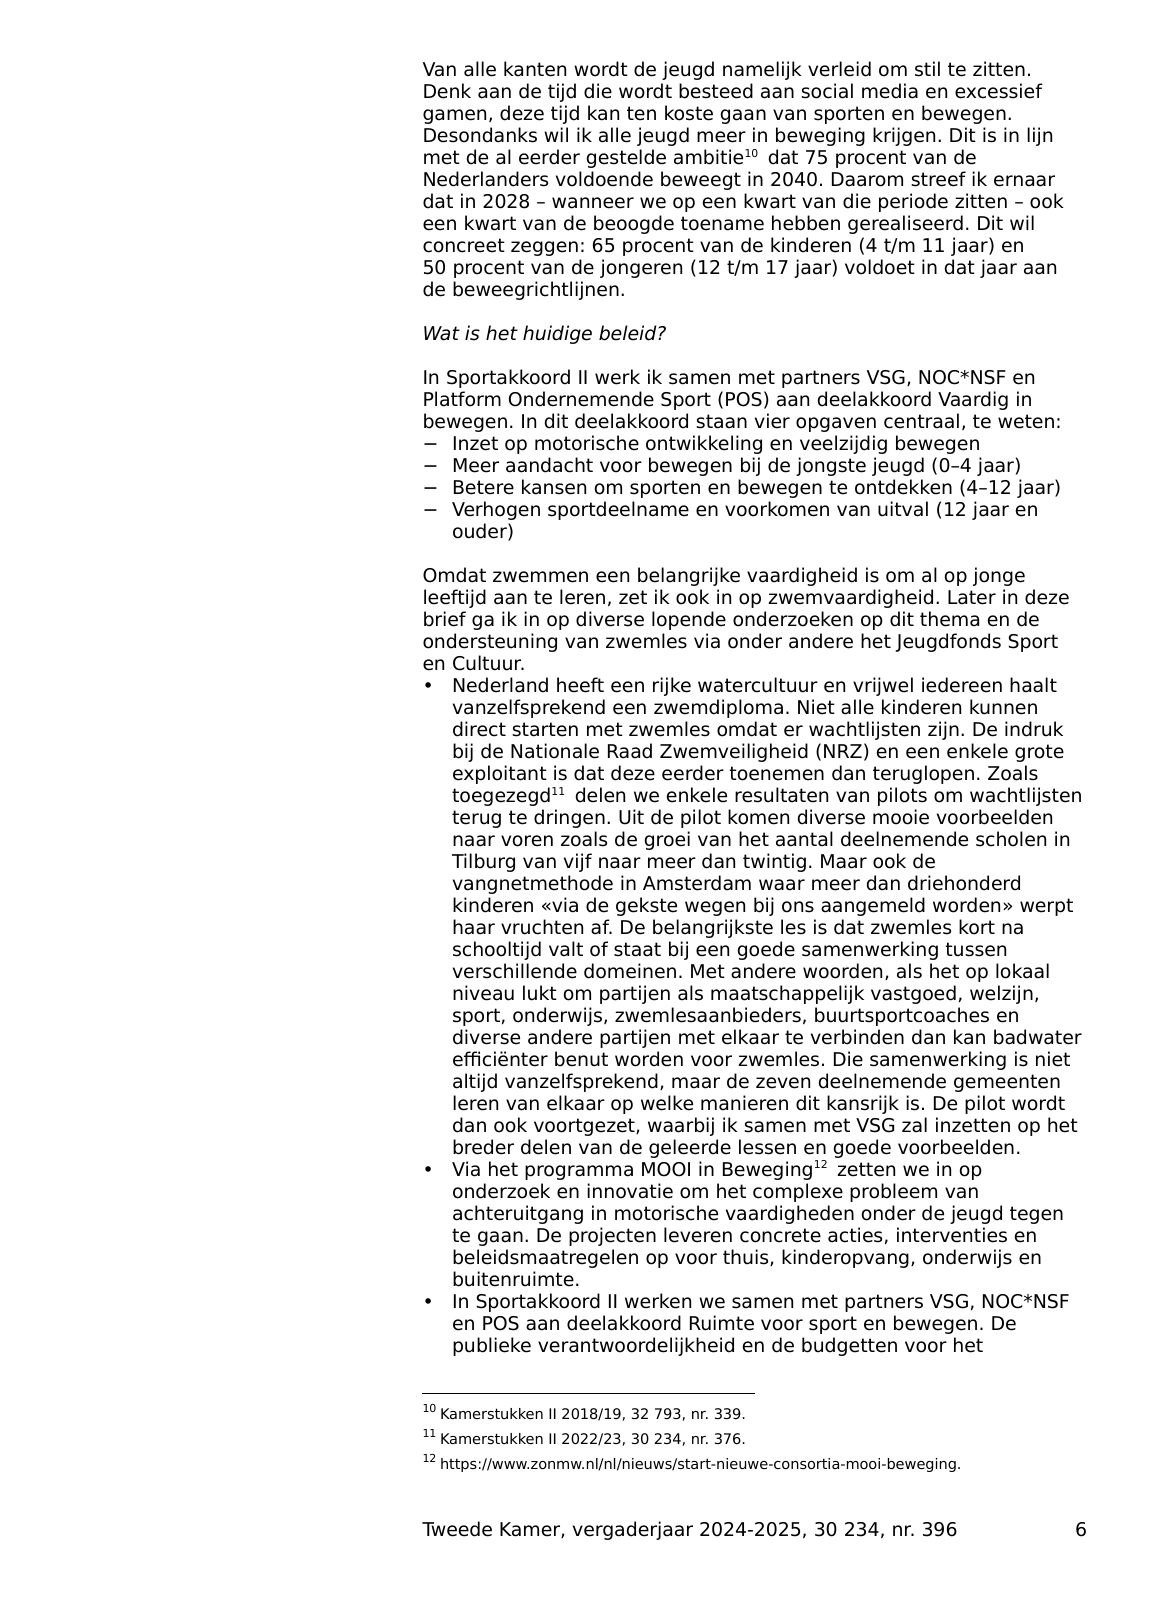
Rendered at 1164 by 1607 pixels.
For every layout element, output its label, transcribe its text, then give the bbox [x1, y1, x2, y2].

text − Inzet op motorische ontwikkeling en veelzijdig bewegen [422, 433, 1087, 455]
text Kamerstukken II 2022/23, 30 234, nr. 376. [422, 1427, 1087, 1449]
text https://www.zonmw.nl/nl/nieuws/start-nieuwe-consortia-mooi-beweging. [422, 1452, 1087, 1474]
text − Betere kansen om sporten en bewegen te ontdekken (4–12 jaar) [422, 477, 1087, 499]
text • Nederland heeft een rijke watercultuur en vrijwel iedereen haalt vanzelfsprekend een zwemdiploma. Niet alle kinderen kunnen direct starten met zwemles omdat er wachtlijsten zijn. De indruk bij de Nationale Raad Zwemveiligheid (NRZ) en een enkele grote exploitant is dat deze eerder toenemen dan teruglopen. Zoals toegezegd delen we enkele resultaten van pilots om wachtlijsten terug te dringen. Uit de pilot komen diverse mooie voorbeelden naar voren zoals de groei van het aantal deelnemende scholen in Tilburg van vijf naar meer dan twintig. Maar ook de vangnetmethode in Amsterdam waar meer dan driehonderd kinderen «via de gekste wegen bij ons aangemeld worden» werpt haar vruchten af. De belangrijkste les is dat zwemles kort na schooltijd valt of staat bij een goede samenwerking tussen verschillende domeinen. Met andere woorden, als het op lokaal niveau lukt om partijen als maatschappelijk vastgoed, welzijn, sport, onderwijs, zwemlesaanbieders, buurtsportcoaches en diverse andere partijen met elkaar te verbinden dan kan badwater efficiënter benut worden voor zwemles. Die samenwerking is niet altijd vanzelfsprekend, maar de zeven deelnemende gemeenten leren van elkaar op welke manieren dit kansrijk is. De pilot wordt dan ook voortgezet, waarbij ik samen met VSG zal inzetten op het breder delen van de geleerde lessen en goede voorbeelden. [422, 675, 1087, 1159]
text In Sportakkoord II werk ik samen met partners VSG, NOC*NSF en Platform Ondernemende Sport (POS) aan deelakkoord Vaardig in bewegen. In dit deelakkoord staan vier opgaven centraal, te weten: [422, 367, 1087, 433]
subtitle Wat is het huidige beleid? [422, 323, 1087, 345]
text Kamerstukken II 2018/19, 32 793, nr. 339. [422, 1402, 1087, 1424]
text • Via het programma MOOI in Beweging zetten we in op onderzoek en innovatie om het complexe probleem van achteruitgang in motorische vaardigheden onder de jeugd tegen te gaan. De projecten leveren concrete acties, interventies en beleidsmaatregelen op voor thuis, kinderopvang, onderwijs en buitenruimte. [422, 1159, 1087, 1291]
text • In Sportakkoord II werken we samen met partners VSG, NOC*NSF en POS aan deelakkoord Ruimte voor sport en bewegen. De publieke verantwoordelijkheid en de budgetten voor het [422, 1291, 1087, 1356]
text − Meer aandacht voor bewegen bij de jongste jeugd (0–4 jaar) [422, 455, 1087, 477]
text − Verhogen sportdeelname en voorkomen van uitval (12 jaar en ouder) [422, 499, 1087, 543]
text Omdat zwemmen een belangrijke vaardigheid is om al op jonge leeftijd aan te leren, zet ik ook in op zwemvaardigheid. Later in deze brief ga ik in op diverse lopende onderzoeken op dit thema en de ondersteuning van zwemles via onder andere het Jeugdfonds Sport en Cultuur. [422, 565, 1087, 675]
text Van alle kanten wordt de jeugd namelijk verleid om stil te zitten. Denk aan de tijd die wordt besteed aan social media en excessief gamen, deze tijd kan ten koste gaan van sporten en bewegen. Desondanks wil ik alle jeugd meer in beweging krijgen. Dit is in lijn met de al eerder gestelde ambitie dat 75 procent van de Nederlanders voldoende beweegt in 2040. Daarom streef ik ernaar dat in 2028 – wanneer we op een kwart van die periode zitten – ook een kwart van de beoogde toename hebben gerealiseerd. Dit wil concreet zeggen: 65 procent van de kinderen (4 t/m 11 jaar) en 50 procent van de jongeren (12 t/m 17 jaar) voldoet in dat jaar aan de beweegrichtlijnen. [422, 59, 1087, 301]
